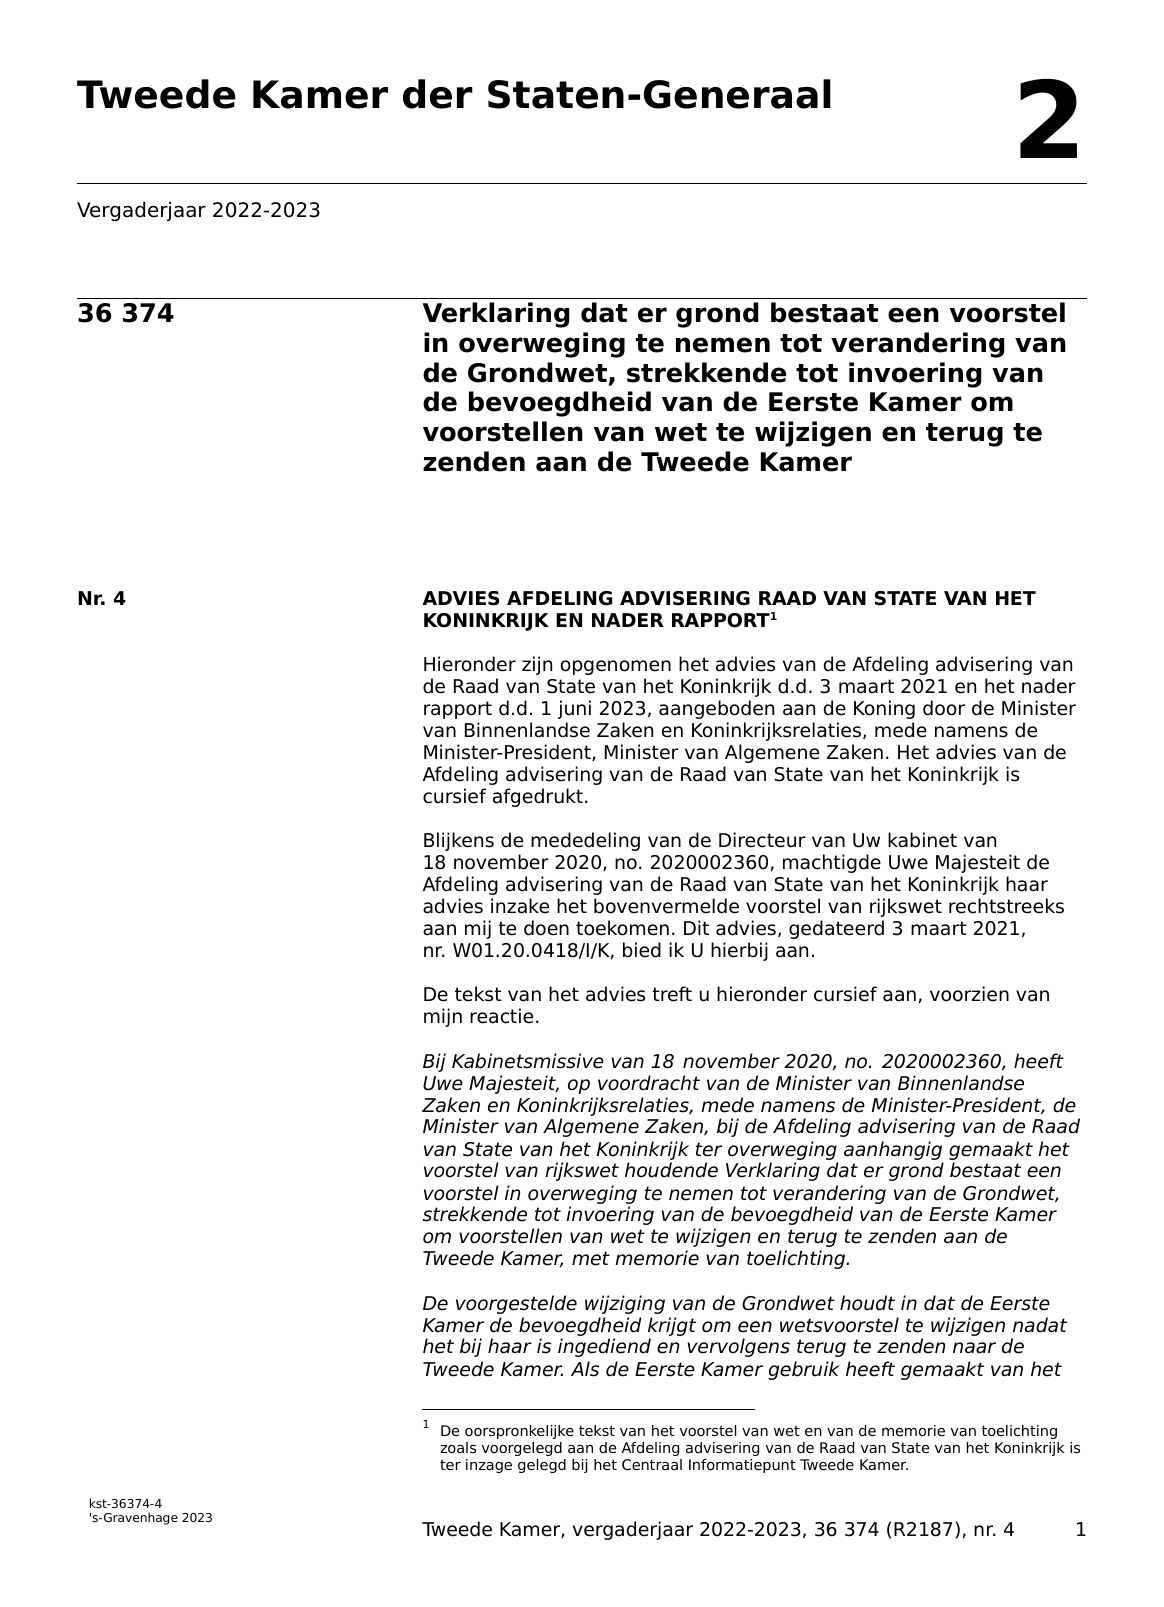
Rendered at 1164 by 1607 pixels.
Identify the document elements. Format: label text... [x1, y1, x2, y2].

text 's-Gravenhage 2023 [88, 1511, 323, 1525]
text Blijkens de mededeling van de Directeur van Uw kabinet van 18 november 2020, no. 2020002360, machtigde Uwe Majesteit de Afdeling advisering van de Raad van State van het Koninkrijk haar advies inzake het bovenvermelde voorstel van rijkswet rechtstreeks aan mij te doen toekomen. Dit advies, gedateerd 3 maart 2021, nr. W01.20.0418/I/K, bied ik U hierbij aan. [422, 830, 1087, 962]
subtitle Nr. 4 ADVIES AFDELING ADVISERING RAAD VAN STATE VAN HET KONINKRIJK EN NADER RAPPORT [77, 588, 1087, 632]
table_header Tweede Kamer der Staten-Generaal [77, 59, 886, 183]
text kst-36374-4 [88, 1497, 323, 1511]
table_header 2 [886, 59, 1087, 183]
text De voorgestelde wijziging van de Grondwet houdt in dat de Eerste Kamer de bevoegdheid krijgt om een wetsvoorstel te wijzigen nadat het bij haar is ingediend en vervolgens terug te zenden naar de Tweede Kamer. Als de Eerste Kamer gebruik heeft gemaakt van het [422, 1292, 1087, 1380]
subtitle 36 374 Verklaring dat er grond bestaat een voorstel in overweging te nemen tot verandering van de Grondwet, strekkende tot invoering van de bevoegdheid van de Eerste Kamer om voorstellen van wet te wijzigen en terug te zenden aan de Tweede Kamer [77, 299, 1087, 477]
text Bij Kabinetsmissive van 18 november 2020, no. 2020002360, heeft Uwe Majesteit, op voordracht van de Minister van Binnenlandse Zaken en Koninkrijksrelaties, mede namens de Minister-President, de Minister van Algemene Zaken, bij de Afdeling advisering van de Raad van State van het Koninkrijk ter overweging aanhangig gemaakt het voorstel van rijkswet houdende Verklaring dat er grond bestaat een voorstel in overweging te nemen tot verandering van de Grondwet, strekkende tot invoering van de bevoegdheid van de Eerste Kamer om voorstellen van wet te wijzigen en terug te zenden aan de Tweede Kamer, met memorie van toelichting. [422, 1051, 1087, 1270]
text De oorspronkelijke tekst van het voorstel van wet en van de memorie van toelichting zoals voorgelegd aan de Afdeling advisering van de Raad van State van het Koninkrijk is ter inzage gelegd bij het Centraal Informatiepunt Tweede Kamer. [422, 1418, 1087, 1474]
text De tekst van het advies treft u hieronder cursief aan, voorzien van mijn reactie. [422, 984, 1087, 1028]
text Hieronder zijn opgenomen het advies van de Afdeling advisering van de Raad van State van het Koninkrijk d.d. 3 maart 2021 en het nader rapport d.d. 1 juni 2023, aangeboden aan de Koning door de Minister van Binnenlandse Zaken en Koninkrijksrelaties, mede namens de Minister-President, Minister van Algemene Zaken. Het advies van de Afdeling advisering van de Raad van State van het Koninkrijk is cursief afgedrukt. [422, 654, 1087, 808]
table_cell Vergaderjaar 2022-2023 [77, 184, 1087, 298]
